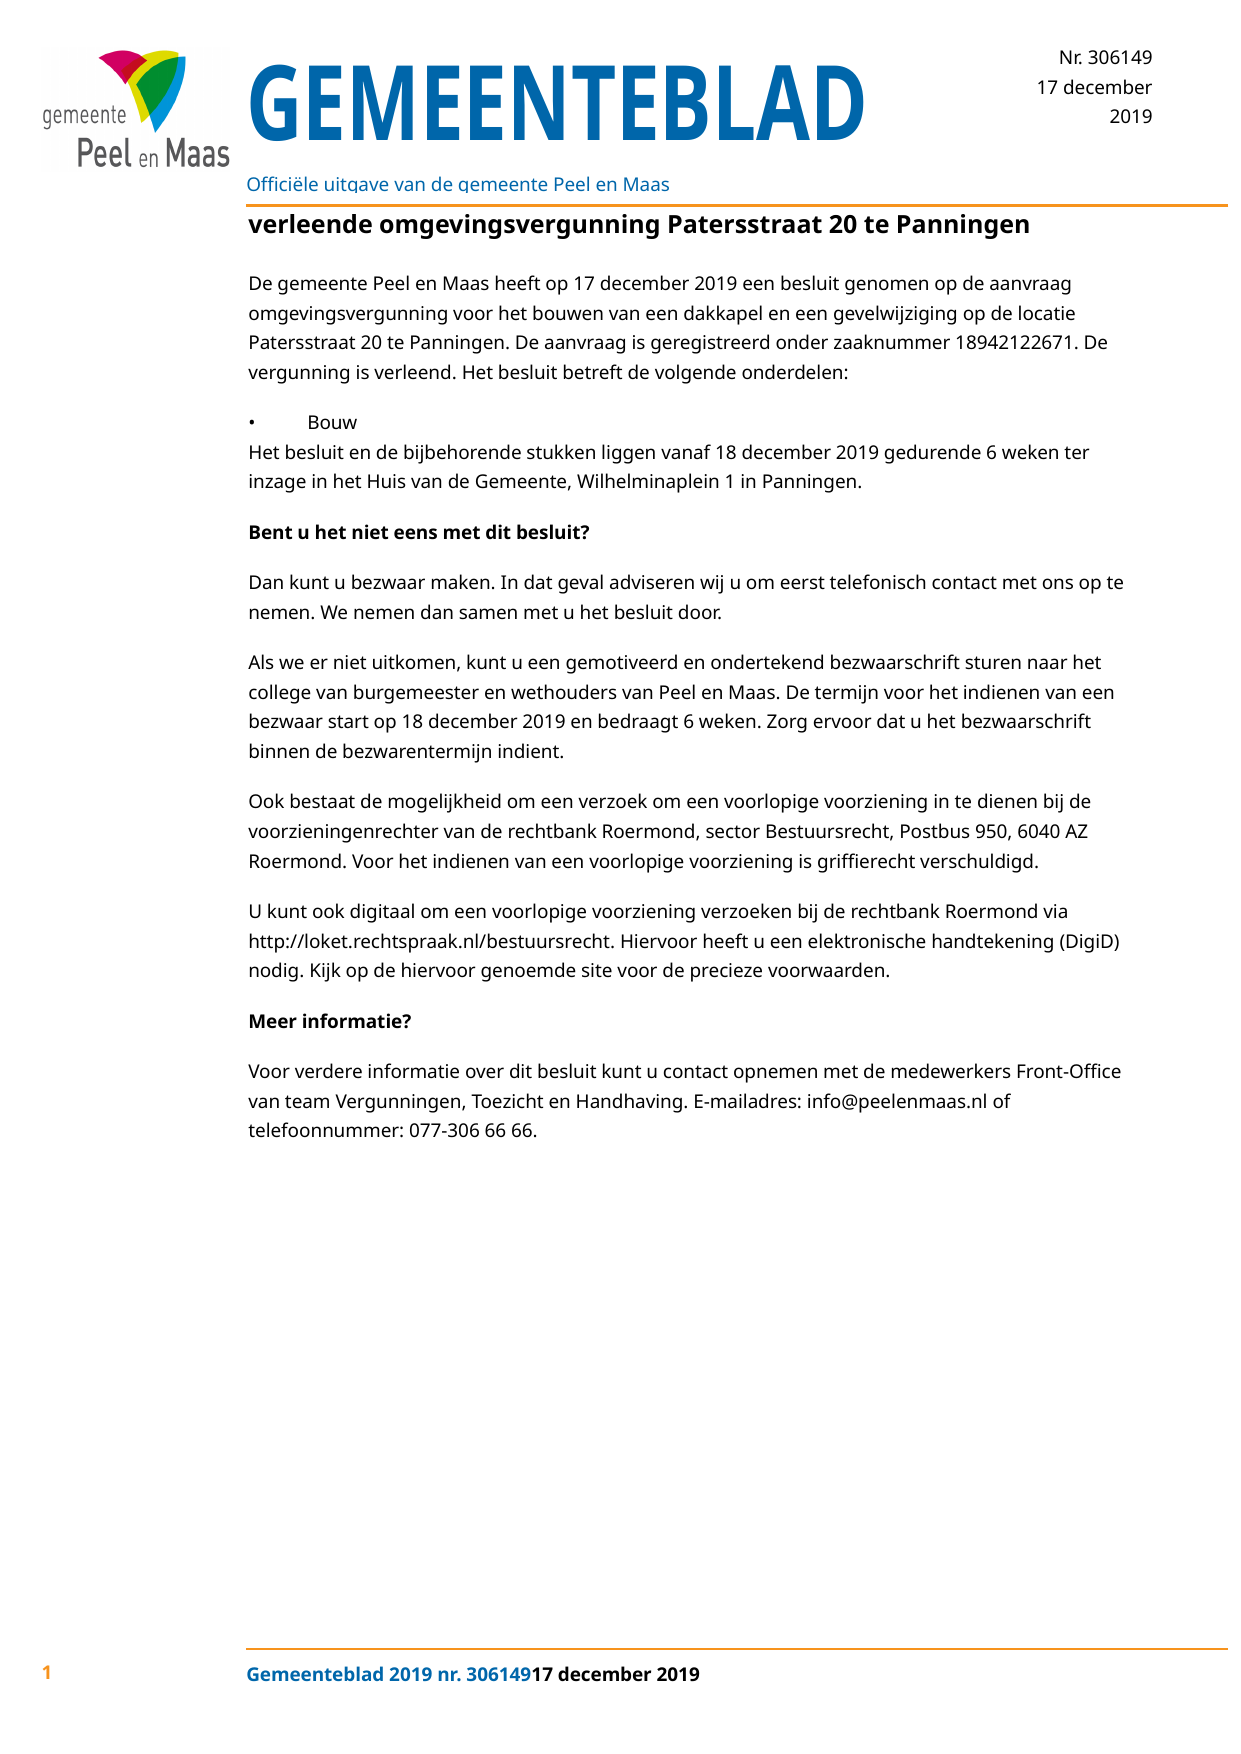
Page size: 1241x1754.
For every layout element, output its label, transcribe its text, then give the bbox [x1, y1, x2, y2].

text Meer informatie? [248, 1008, 1152, 1033]
text U kunt ook digitaal om een voorlopige voorziening verzoeken bij de rechtbank Roermond via http://loket.rechtspraak.nl/bestuursrecht. Hiervoor heeft u een elektronische handtekening (DigiD) nodig. Kijk op de hiervoor genoemde site voor de precieze voorwaarden. [248, 898, 1152, 983]
text Dan kunt u bezwaar maken. In dat geval adviseren wij u om eerst telefonisch contact met ons op te nemen. We nemen dan samen met u het besluit door. [248, 569, 1152, 625]
picture [41, 47, 231, 172]
text Als we er niet uitkomen, kunt u een gemotiveerd en ondertekend bezwaarschrift sturen naar het college van burgemeester en wethouders van Peel en Maas. De termijn voor het indienen van een bezwaar start op 18 december 2019 en bedraagt 6 weken. Zorg ervoor dat u het bezwaarschrift binnen de bezwarentermijn indient. [248, 649, 1152, 764]
text Voor verdere informatie over dit besluit kunt u contact opnemen met de medewerkers Front-Office van team Vergunningen, Toezicht en Handhaving. E-mailadres: info@peelenmaas.nl of telefoonnummer: 077-306 66 66. [248, 1058, 1152, 1143]
text Het besluit en de bijbehorende stukken liggen vanaf 18 december 2019 gedurende 6 weken ter inzage in het Huis van de Gemeente, Wilhelminaplein 1 in Panningen. [248, 439, 1152, 494]
list Bouw [248, 409, 1152, 435]
text verleende omgevingsvergunning Patersstraat 20 te Panningen [248, 207, 1152, 241]
text De gemeente Peel en Maas heeft op 17 december 2019 een besluit genomen op de aanvraag omgevingsvergunning voor het bouwen van een dakkapel en een gevelwijziging op de locatie Patersstraat 20 te Panningen. De aanvraag is geregistreerd onder zaaknummer 18942122671. De vergunning is verleend. Het besluit betreft de volgende onderdelen: [248, 270, 1152, 385]
text Ook bestaat de mogelijkheid om een verzoek om een voorlopige voorziening in te dienen bij de voorzieningenrechter van de rechtbank Roermond, sector Bestuursrecht, Postbus 950, 6040 AZ Roermond. Voor het indienen van een voorlopige voorziening is griffierecht verschuldigd. [248, 789, 1152, 873]
text Bent u het niet eens met dit besluit? [248, 519, 1152, 545]
